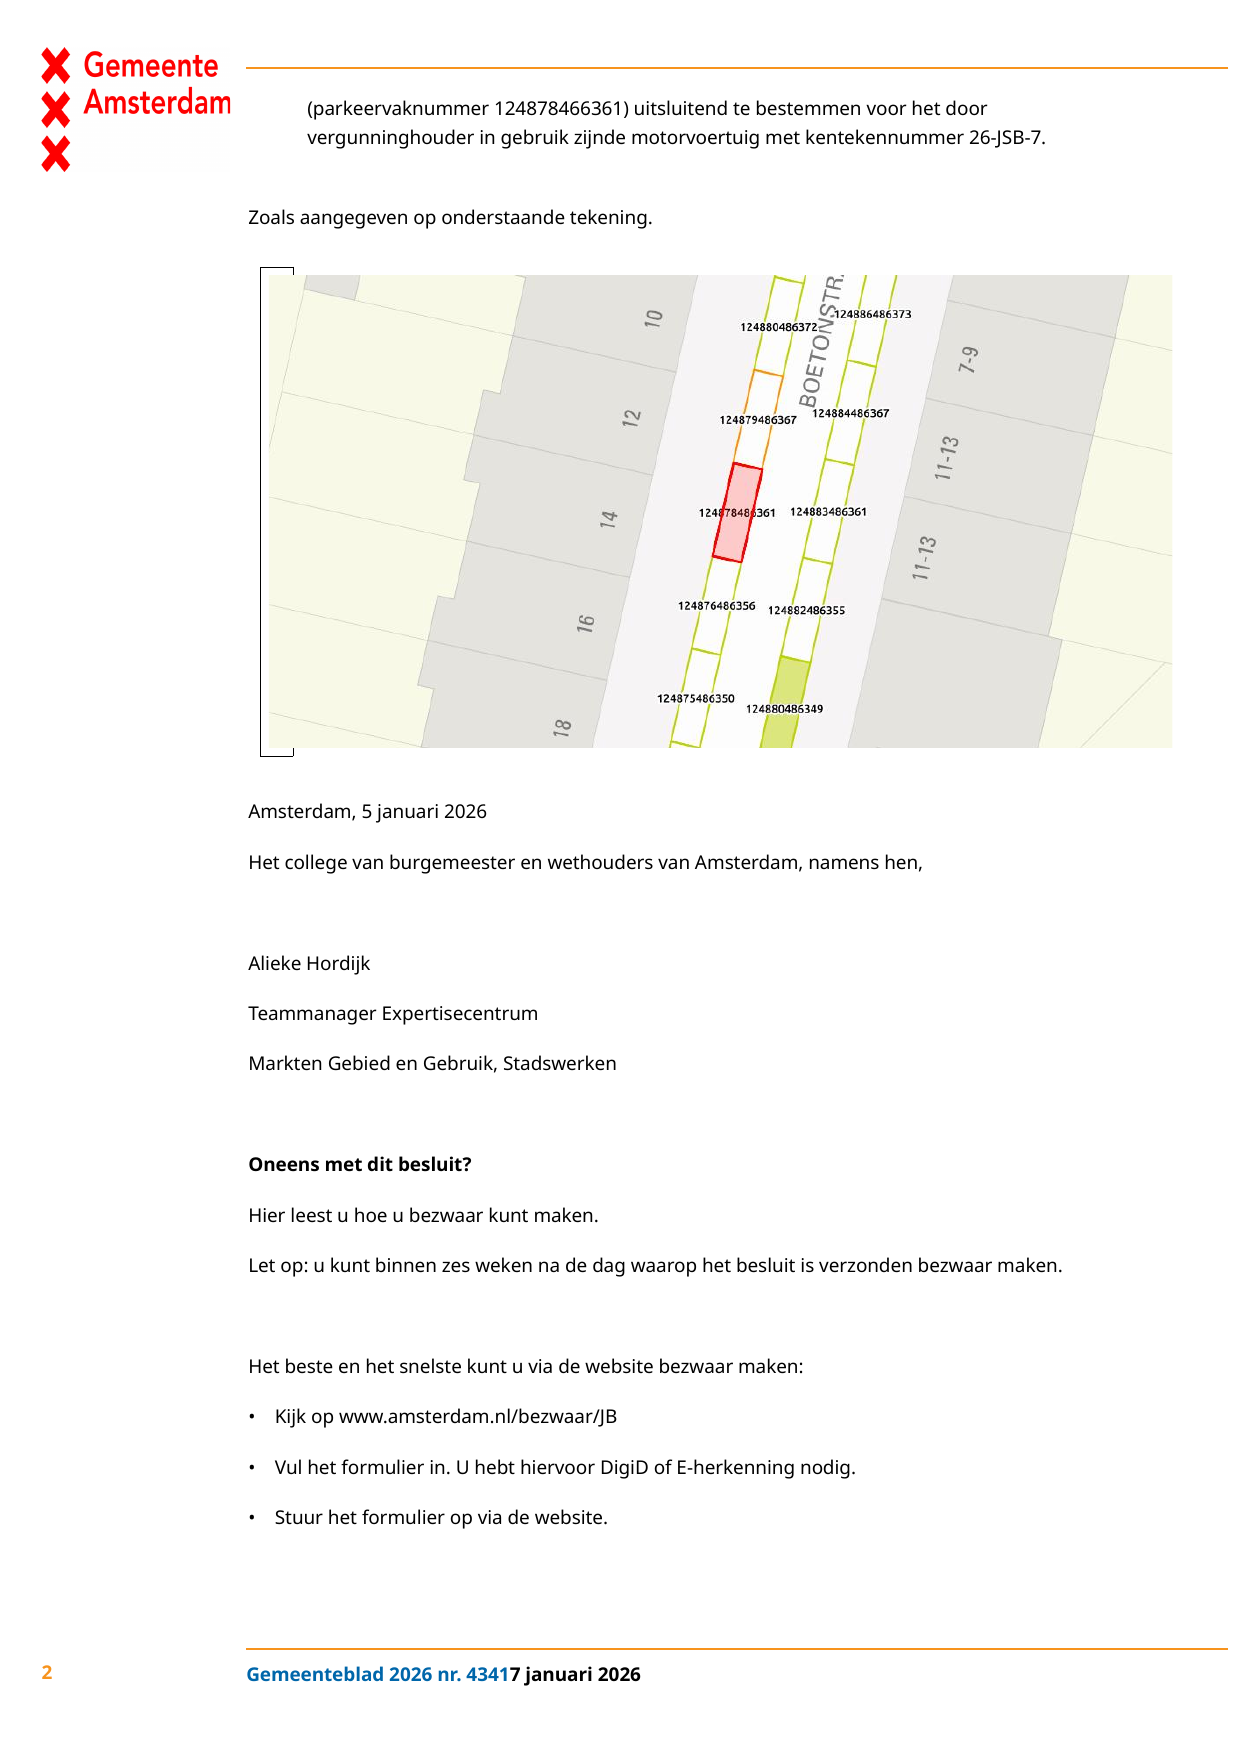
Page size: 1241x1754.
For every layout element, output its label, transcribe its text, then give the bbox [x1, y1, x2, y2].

text • Vul het formulier in. U hebt hiervoor DigiD of E-herkenning nodig. [248, 1454, 1152, 1479]
text Oneens met dit besluit? [248, 1151, 1152, 1177]
text Let op: u kunt binnen zes weken na de dag waarop het besluit is verzonden bezwaar maken. [248, 1252, 1152, 1278]
picture [41, 47, 231, 172]
text Hier leest u hoe u bezwaar kunt maken. [248, 1202, 1152, 1227]
text Markten Gebied en Gebruik, Stadswerken [248, 1051, 1152, 1076]
text Het beste en het snelste kunt u via de website bezwaar maken: [248, 1353, 1152, 1379]
text Teammanager Expertisecentrum [248, 1000, 1152, 1026]
picture [268, 275, 1173, 748]
text Zoals aangegeven op onderstaande tekening. [248, 204, 1152, 230]
list (parkeervaknummer 124878466361) uitsluitend te bestemmen voor het door vergunninghouder in gebruik zijnde motorvoertuig met kentekennummer 26-JSB-7. [248, 95, 1152, 150]
text Het college van burgemeester en wethouders van Amsterdam, namens hen, [248, 849, 1152, 874]
text • Kijk op www.amsterdam.nl/bezwaar/JB [248, 1403, 1152, 1429]
text • Stuur het formulier op via de website. [248, 1504, 1152, 1530]
text Amsterdam, 5 januari 2026 [248, 798, 1152, 824]
text Alieke Hordijk [248, 950, 1152, 975]
